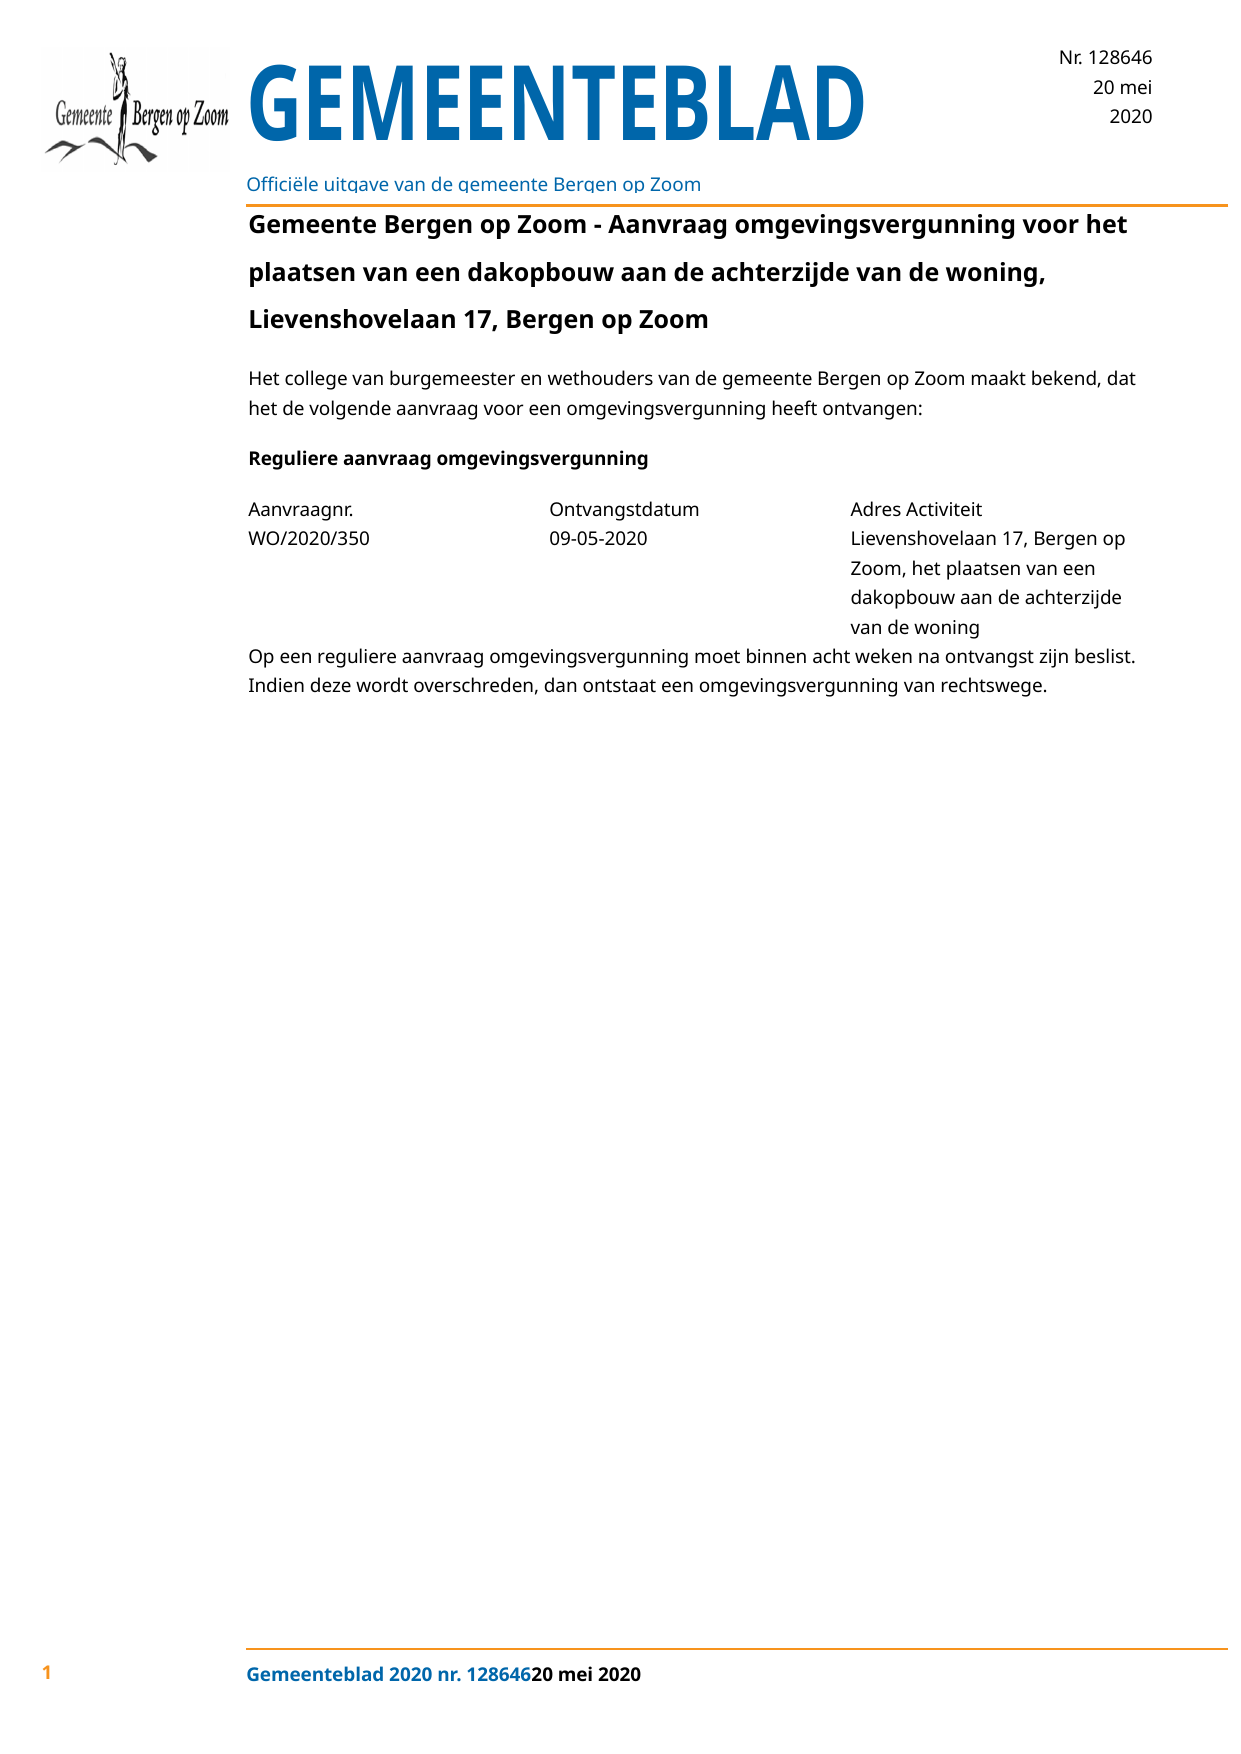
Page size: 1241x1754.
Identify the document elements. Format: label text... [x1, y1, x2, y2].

table_header 09-05-2020 [549, 525, 850, 639]
picture [41, 47, 231, 172]
table_header Adres Activiteit [850, 496, 1152, 522]
text Op een reguliere aanvraag omgevingsvergunning moet binnen acht weken na ontvangst zijn beslist. Indien deze wordt overschreden, dan ontstaat een omgevingsvergunning van rechtswege. [248, 643, 1152, 698]
text Gemeente Bergen op Zoom - Aanvraag omgevingsvergunning voor het plaatsen van een dakopbouw aan de achterzijde van de woning, Lievenshovelaan 17, Bergen op Zoom [248, 207, 1152, 336]
table_header Lievenshovelaan 17, Bergen op Zoom, het plaatsen van een dakopbouw aan de achterzijde van de woning [850, 525, 1152, 639]
table_header WO/2020/350 [248, 525, 549, 639]
table_header Aanvraagnr. [248, 496, 549, 522]
text Reguliere aanvraag omgevingsvergunning [248, 446, 1152, 471]
table_header Ontvangstdatum [549, 496, 850, 522]
text Het college van burgemeester en wethouders van de gemeente Bergen op Zoom maakt bekend, dat het de volgende aanvraag voor een omgevingsvergunning heeft ontvangen: [248, 366, 1152, 421]
